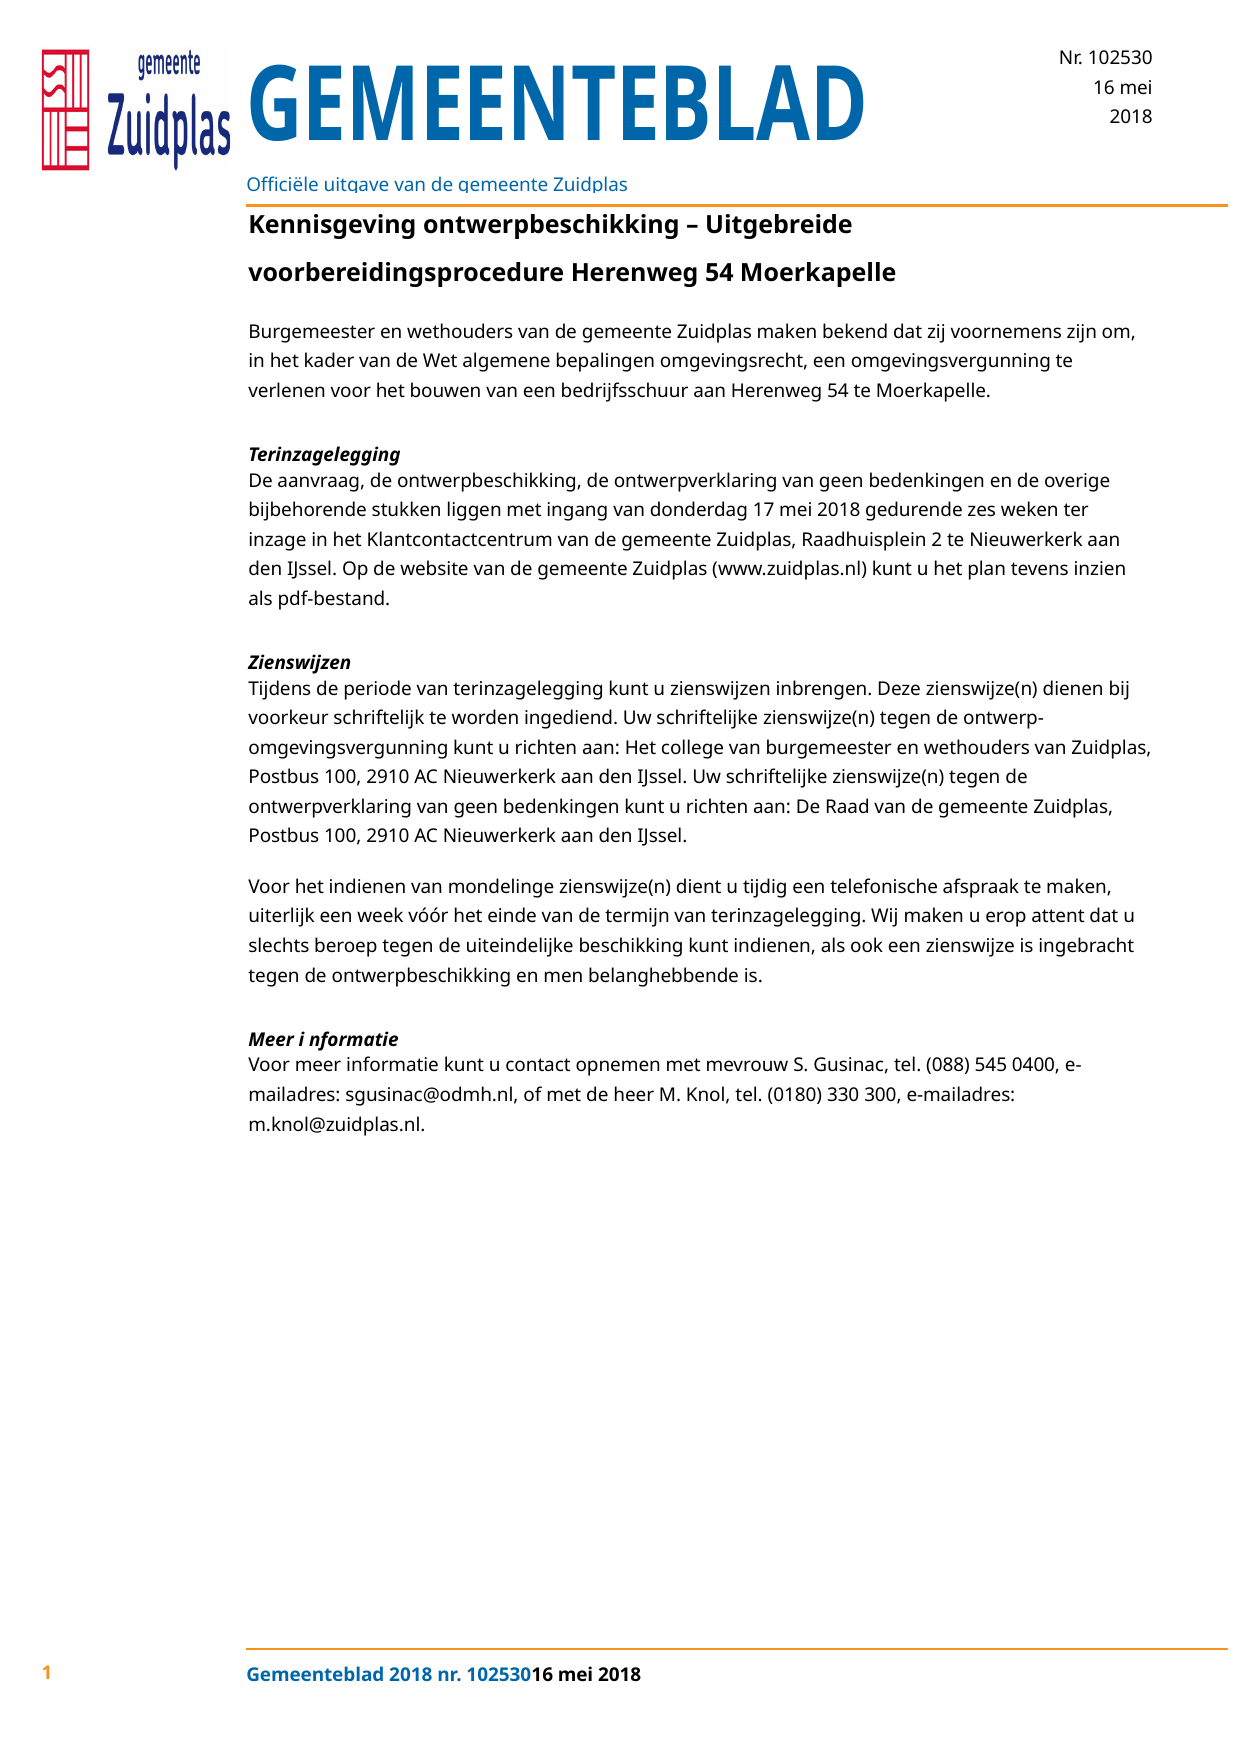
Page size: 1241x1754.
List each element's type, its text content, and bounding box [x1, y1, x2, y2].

text Tijdens de periode van terinzagelegging kunt u zienswijzen inbrengen. Deze zienswijze(n) dienen bij voorkeur schriftelijk te worden ingediend. Uw schriftelijke zienswijze(n) tegen de ontwerp-omgevingsvergunning kunt u richten aan: Het college van burgemeester en wethouders van Zuidplas, Postbus 100, 2910 AC Nieuwerkerk aan den IJssel. Uw schriftelijke zienswijze(n) tegen de ontwerpverklaring van geen bedenkingen kunt u richten aan: De Raad van de gemeente Zuidplas, Postbus 100, 2910 AC Nieuwerkerk aan den IJssel. [248, 675, 1152, 848]
text Voor het indienen van mondelinge zienswijze(n) dient u tijdig een telefonische afspraak te maken, uiterlijk een week vóór het einde van de termijn van terinzagelegging. Wij maken u erop attent dat u slechts beroep tegen de uiteindelijke beschikking kunt indienen, als ook een zienswijze is ingebracht tegen de ontwerpbeschikking en men belanghebbende is. [248, 873, 1152, 988]
text Zienswijzen [248, 649, 1152, 675]
text De aanvraag, de ontwerpbeschikking, de ontwerpverklaring van geen bedenkingen en de overige bijbehorende stukken liggen met ingang van donderdag 17 mei 2018 gedurende zes weken ter inzage in het Klantcontactcentrum van de gemeente Zuidplas, Raadhuisplein 2 te Nieuwerkerk aan den IJssel. Op de website van de gemeente Zuidplas (www.zuidplas.nl) kunt u het plan tevens inzien als pdf-bestand. [248, 467, 1152, 611]
picture [41, 47, 231, 172]
text Burgemeester en wethouders van de gemeente Zuidplas maken bekend dat zij voornemens zijn om, in het kader van de Wet algemene bepalingen omgevingsrecht, een omgevingsvergunning te verlenen voor het bouwen van een bedrijfsschuur aan Herenweg 54 te Moerkapelle. [248, 318, 1152, 403]
text Terinzagelegging [248, 441, 1152, 467]
text Voor meer informatie kunt u contact opnemen met mevrouw S. Gusinac, tel. (088) 545 0400, e-mailadres: sgusinac@odmh.nl, of met de heer M. Knol, tel. (0180) 330 300, e-mailadres: m.knol@zuidplas.nl. [248, 1052, 1152, 1136]
text Meer i nformatie [248, 1026, 1152, 1052]
text Kennisgeving ontwerpbeschikking – Uitgebreide voorbereidingsprocedure Herenweg 54 Moerkapelle [248, 207, 1152, 288]
